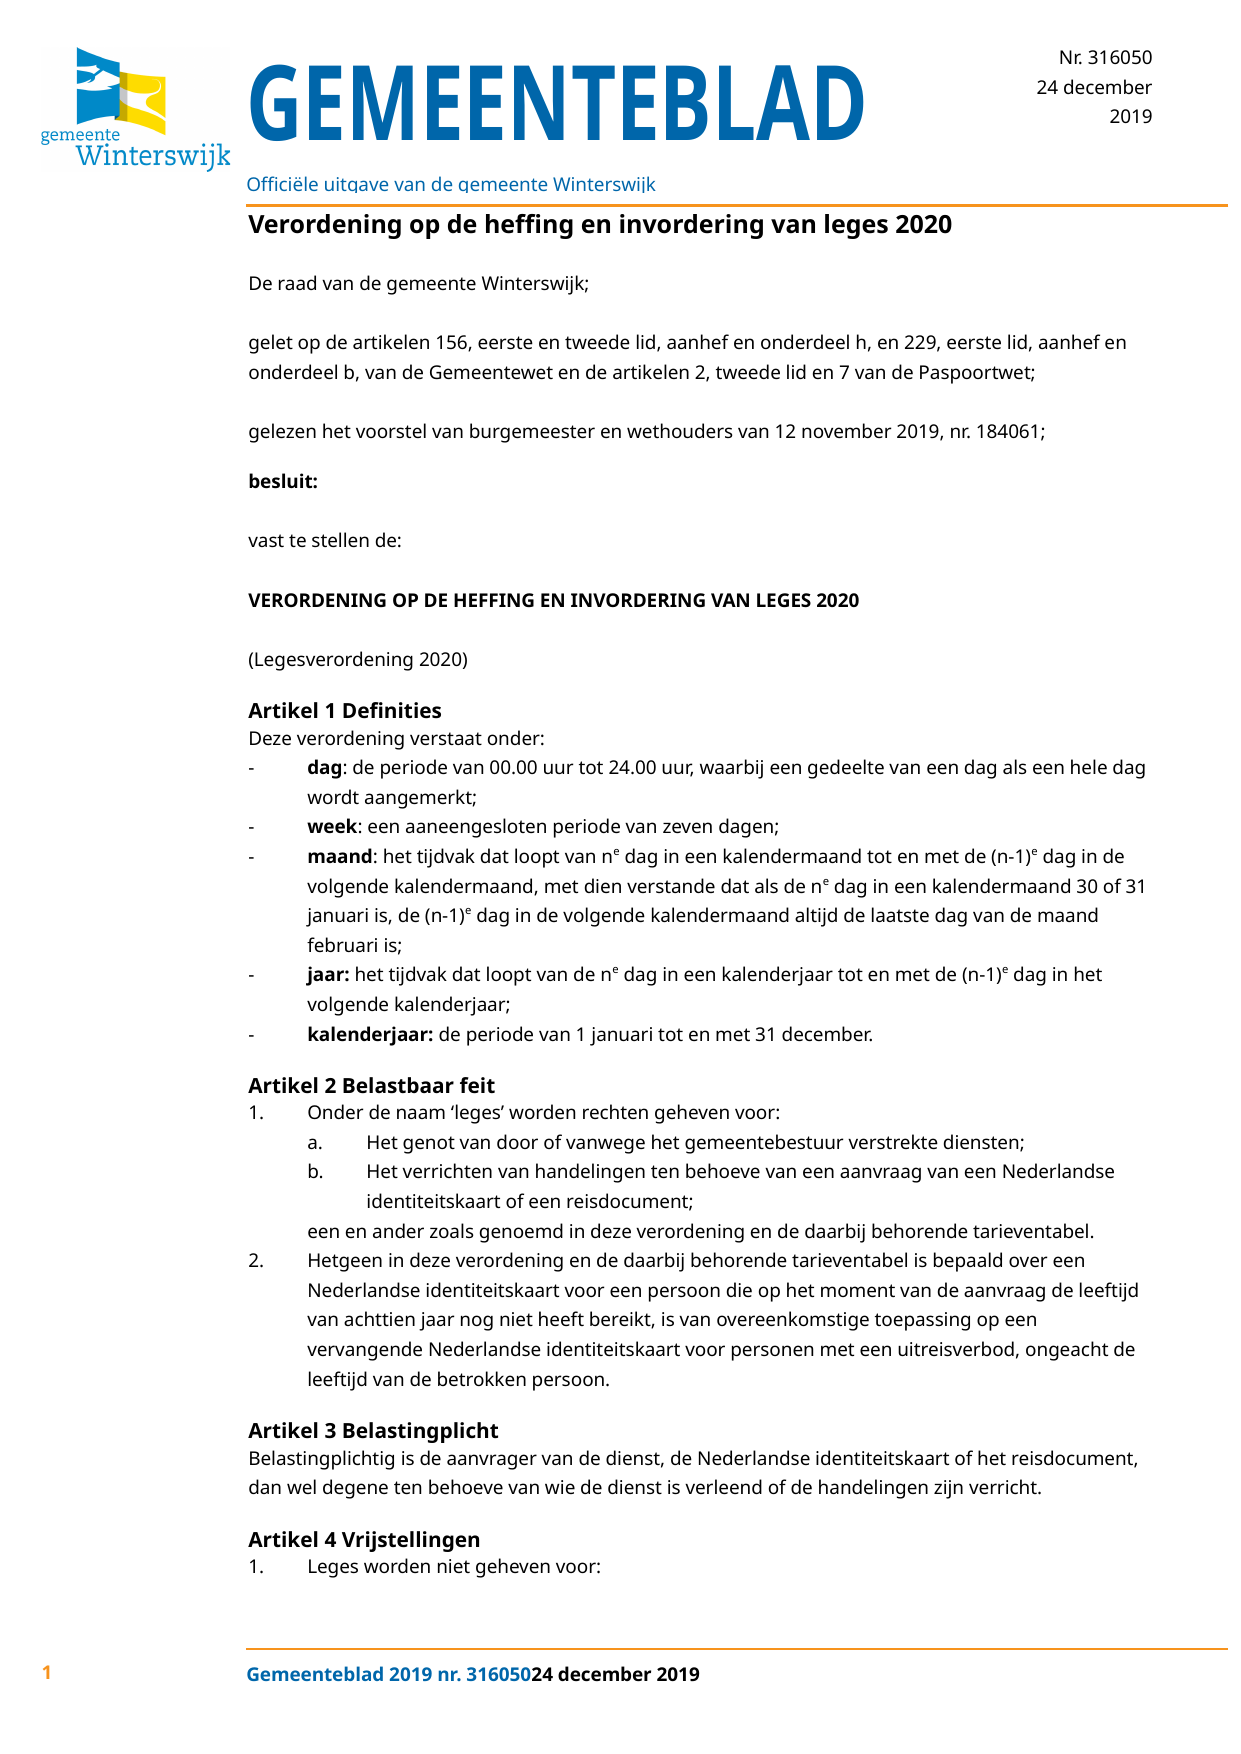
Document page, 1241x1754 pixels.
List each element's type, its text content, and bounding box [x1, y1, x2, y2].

list maand: het tijdvak dat loopt van ne dag in een kalendermaand tot en met de (n-1)e dag in de volgende kalendermaand, met dien verstande dat als de ne dag in een kalendermaand 30 of 31 januari is, de (n-1)e dag in de volgende kalendermaand altijd de laatste dag van de maand februari is; [248, 843, 1152, 958]
list Het genot van door of vanwege het gemeentebestuur verstrekte diensten; [307, 1129, 1152, 1155]
text Verordening op de heffing en invordering van leges 2020 [248, 207, 1152, 241]
text gelezen het voorstel van burgemeester en wethouders van 12 november 2019, nr. 184061; [248, 418, 1152, 444]
list Het verrichten van handelingen ten behoeve van een aanvraag van een Nederlandse identiteitskaart of een reisdocument; [307, 1159, 1152, 1214]
text VERORDENING OP DE HEFFING EN INVORDERING VAN LEGES 2020 [248, 587, 1152, 613]
list een en ander zoals genoemd in deze verordening en de daarbij behorende tarieventabel. [248, 1218, 1152, 1244]
text Artikel 4 Vrijstellingen [248, 1525, 1152, 1553]
text vast te stellen de: [248, 528, 1152, 553]
text Artikel 2 Belastbaar feit [248, 1071, 1152, 1099]
list kalenderjaar: de periode van 1 januari tot en met 31 december. [248, 1021, 1152, 1046]
text Artikel 3 Belastingplicht [248, 1416, 1152, 1445]
list Hetgeen in deze verordening en de daarbij behorende tarieventabel is bepaald over een Nederlandse identiteitskaart voor een persoon die op het moment van de aanvraag de leeftijd van achttien jaar nog niet heeft bereikt, is van overeenkomstige toepassing op een vervangende Nederlandse identiteitskaart voor personen met een uitreisverbod, ongeacht de leeftijd van de betrokken persoon. [248, 1247, 1152, 1392]
list jaar: het tijdvak dat loopt van de ne dag in een kalenderjaar tot en met de (n-1)e dag in het volgende kalenderjaar; [248, 962, 1152, 1017]
list Leges worden niet geheven voor: [248, 1553, 1152, 1579]
list week: een aaneengesloten periode van zeven dagen; [248, 814, 1152, 839]
text gelet op de artikelen 156, eerste en tweede lid, aanhef en onderdeel h, en 229, eerste lid, aanhef en onderdeel b, van de Gemeentewet en de artikelen 2, tweede lid en 7 van de Paspoortwet; [248, 329, 1152, 385]
picture [225, 153, 231, 162]
picture [41, 47, 231, 172]
text besluit: [248, 468, 1152, 494]
text Belastingplichtig is de aanvrager van de dienst, de Nederlandse identiteitskaart of het reisdocument, dan wel degene ten behoeve van wie de dienst is verleend of de handelingen zijn verricht. [248, 1445, 1152, 1500]
list dag: de periode van 00.00 uur tot 24.00 uur, waarbij een gedeelte van een dag als een hele dag wordt aangemerkt; [248, 754, 1152, 810]
text Deze verordening verstaat onder: [248, 725, 1152, 751]
list Onder de naam ‘leges’ worden rechten geheven voor: [248, 1099, 1152, 1125]
text Artikel 1 Definities [248, 696, 1152, 725]
text (Legesverordening 2020) [248, 646, 1152, 672]
text De raad van de gemeente Winterswijk; [248, 270, 1152, 296]
